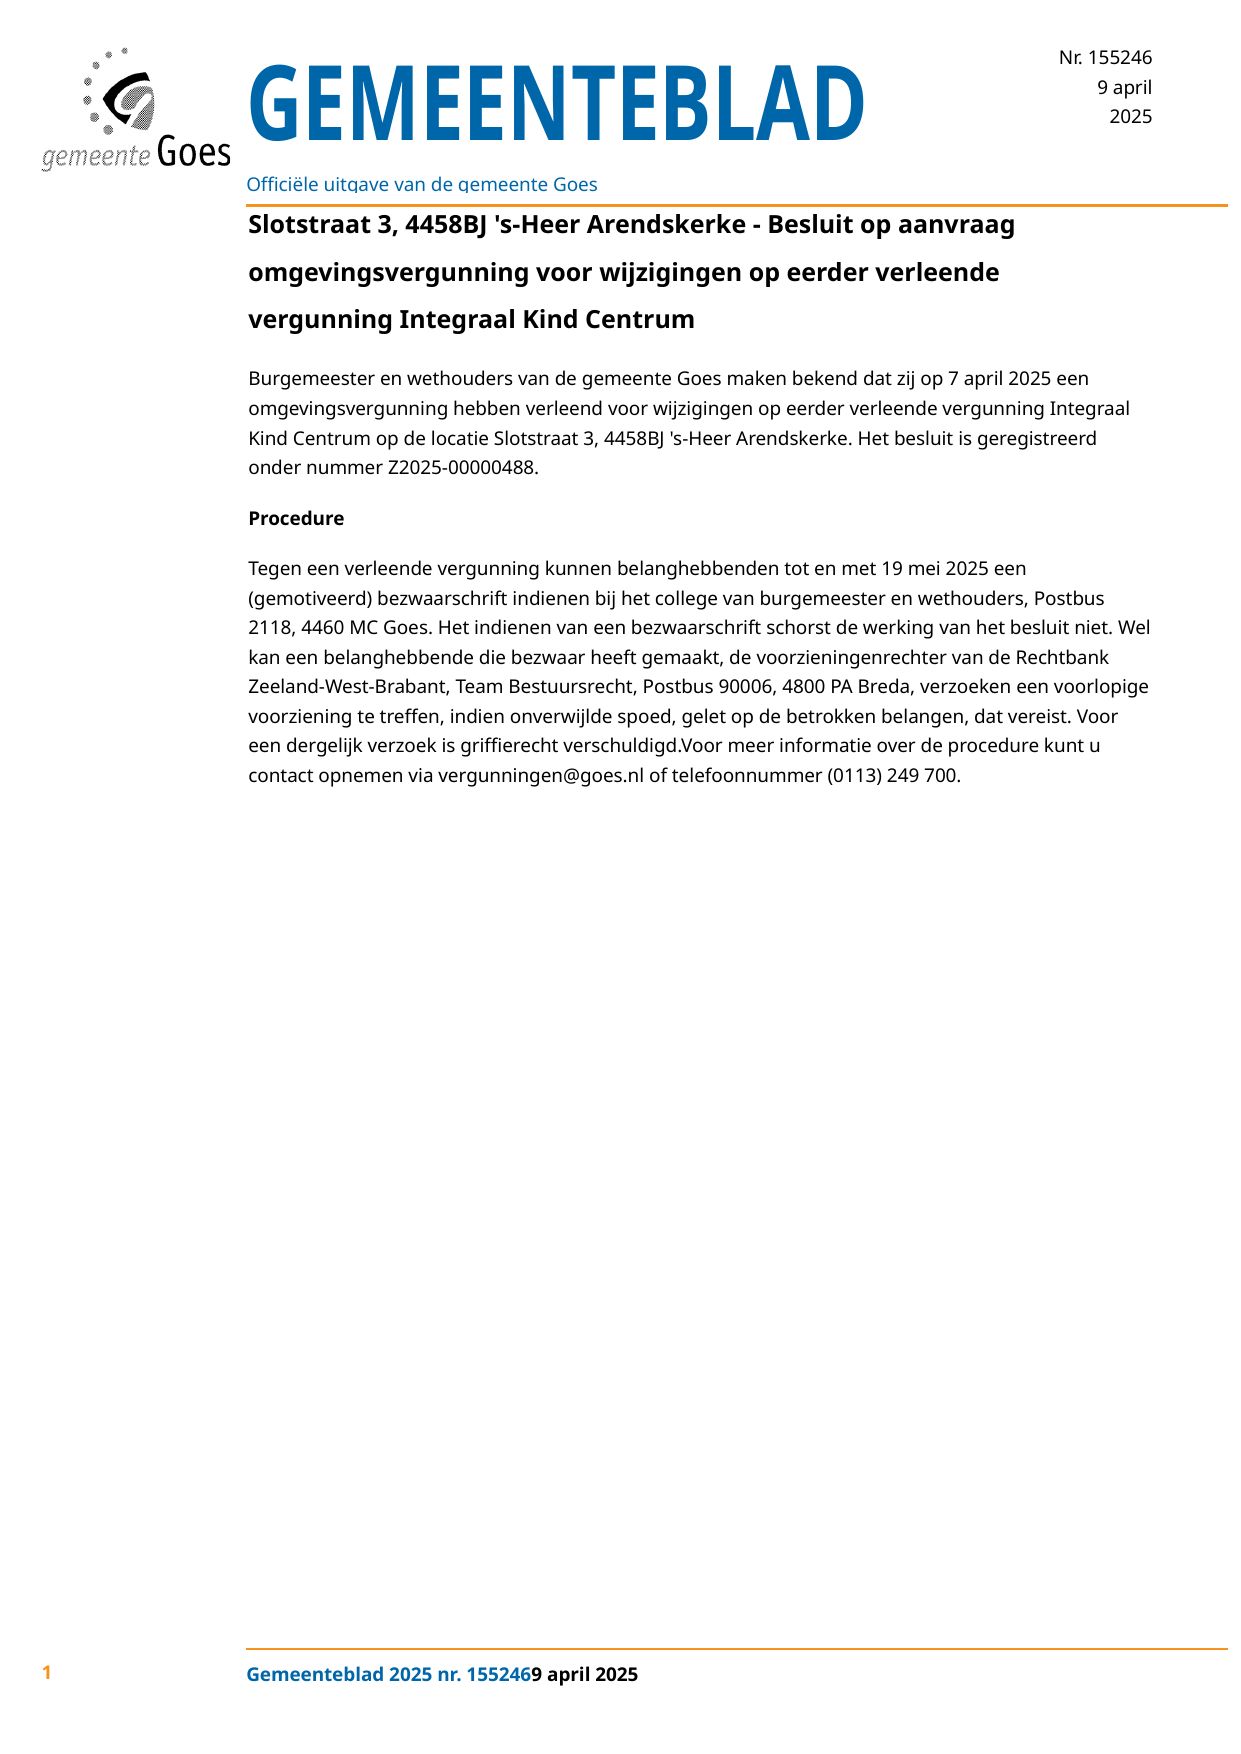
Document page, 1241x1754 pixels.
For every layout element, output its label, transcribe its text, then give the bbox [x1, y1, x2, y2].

text Tegen een verleende vergunning kunnen belanghebbenden tot en met 19 mei 2025 een (gemotiveerd) bezwaarschrift indienen bij het college van burgemeester en wethouders, Postbus 2118, 4460 MC Goes. Het indienen van een bezwaarschrift schorst de werking van het besluit niet. Wel kan een belanghebbende die bezwaar heeft gemaakt, de voorzieningenrechter van de Rechtbank Zeeland-West-Brabant, Team Bestuursrecht, Postbus 90006, 4800 PA Breda, verzoeken een voorlopige voorziening te treffen, indien onverwijlde spoed, gelet op de betrokken belangen, dat vereist. Voor een dergelijk verzoek is griffierecht verschuldigd.Voor meer informatie over de procedure kunt u contact opnemen via vergunningen@goes.nl of telefoonnummer (0113) 249 700. [248, 555, 1152, 788]
text Slotstraat 3, 4458BJ 's-Heer Arendskerke - Besluit op aanvraag omgevingsvergunning voor wijzigingen op eerder verleende vergunning Integraal Kind Centrum [248, 207, 1152, 336]
picture [41, 47, 231, 172]
text Procedure [248, 505, 1152, 530]
text Burgemeester en wethouders van de gemeente Goes maken bekend dat zij op 7 april 2025 een omgevingsvergunning hebben verleend voor wijzigingen op eerder verleende vergunning Integraal Kind Centrum op de locatie Slotstraat 3, 4458BJ 's-Heer Arendskerke. Het besluit is geregistreerd onder nummer Z2025-00000488. [248, 366, 1152, 480]
